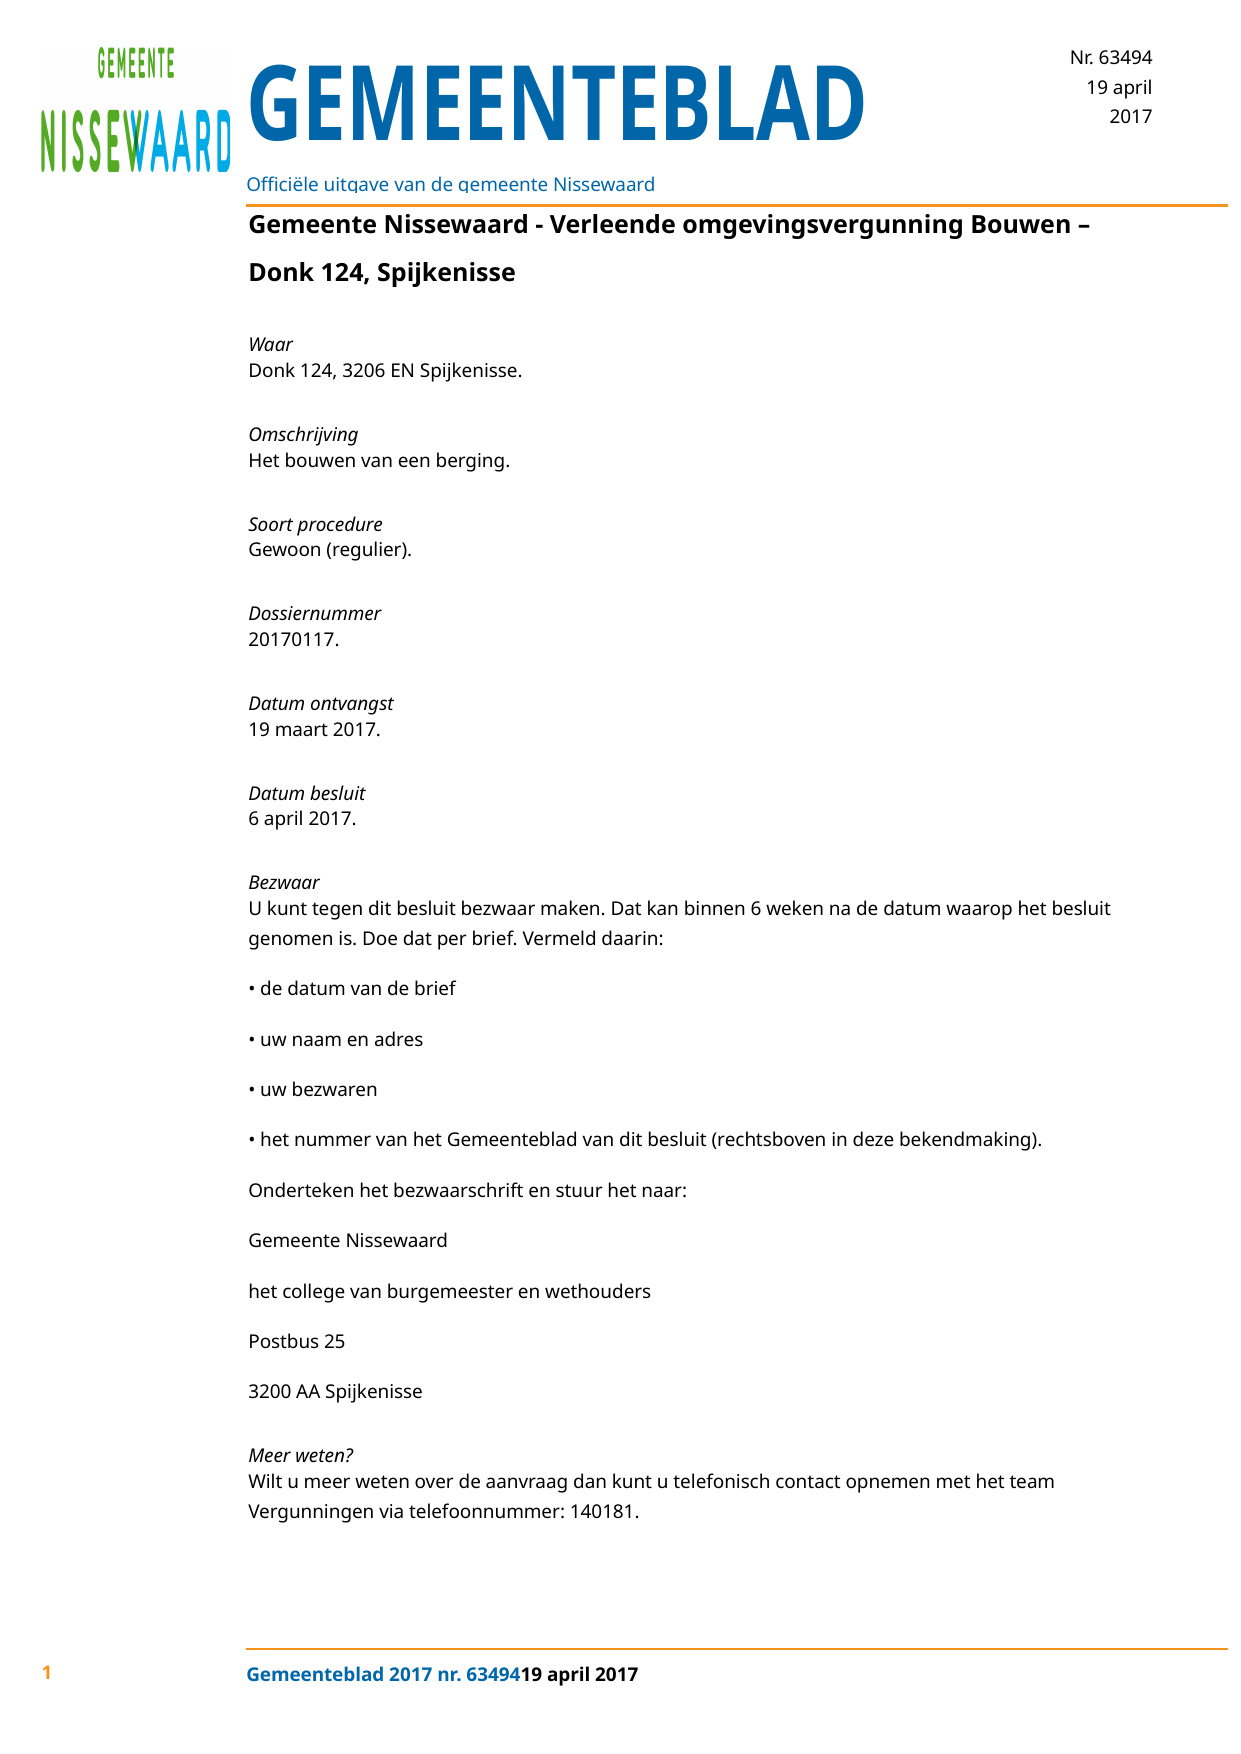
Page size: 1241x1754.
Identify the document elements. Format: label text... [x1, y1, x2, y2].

text Bezwaar [248, 869, 1152, 895]
picture [201, 122, 206, 138]
text Postbus 25 [248, 1328, 1152, 1354]
text Datum besluit [248, 780, 1152, 806]
text 3200 AA Spijkenisse [248, 1379, 1152, 1404]
text Meer weten? [248, 1443, 1152, 1468]
text Soort procedure [248, 511, 1152, 537]
picture [154, 157, 165, 172]
picture [200, 151, 206, 172]
text 19 maart 2017. [248, 716, 1152, 742]
picture [176, 157, 187, 172]
text Gewoon (regulier). [248, 537, 1152, 562]
text Gemeente Nissewaard [248, 1227, 1152, 1253]
text Datum ontvangst [248, 690, 1152, 716]
text 6 april 2017. [248, 806, 1152, 831]
text • het nummer van het Gemeenteblad van dit besluit (rechtsboven in deze bekendmaking). [248, 1127, 1152, 1152]
text Gemeente Nissewaard - Verleende omgevingsvergunning Bouwen – Donk 124, Spijkenisse [248, 207, 1152, 288]
text • uw naam en adres [248, 1026, 1152, 1051]
text het college van burgemeester en wethouders [248, 1278, 1152, 1303]
text • uw bezwaren [248, 1076, 1152, 1102]
text Het bouwen van een berging. [248, 447, 1152, 473]
picture [222, 122, 227, 160]
text Omschrijving [248, 421, 1152, 447]
text Wilt u meer weten over de aanvraag dan kunt u telefonisch contact opnemen met het team Vergunningen via telefoonnummer: 140181. [248, 1468, 1152, 1524]
text • de datum van de brief [248, 975, 1152, 1001]
text Dossiernummer [248, 601, 1152, 626]
text Onderteken het bezwaarschrift en stuur het naar: [248, 1177, 1152, 1203]
picture [41, 47, 231, 172]
text U kunt tegen dit besluit bezwaar maken. Dat kan binnen 6 weken na de datum waarop het besluit genomen is. Doe dat per brief. Vermeld daarin: [248, 895, 1152, 951]
text Donk 124, 3206 EN Spijkenisse. [248, 357, 1152, 383]
text Waar [248, 331, 1152, 357]
text 20170117. [248, 626, 1152, 652]
